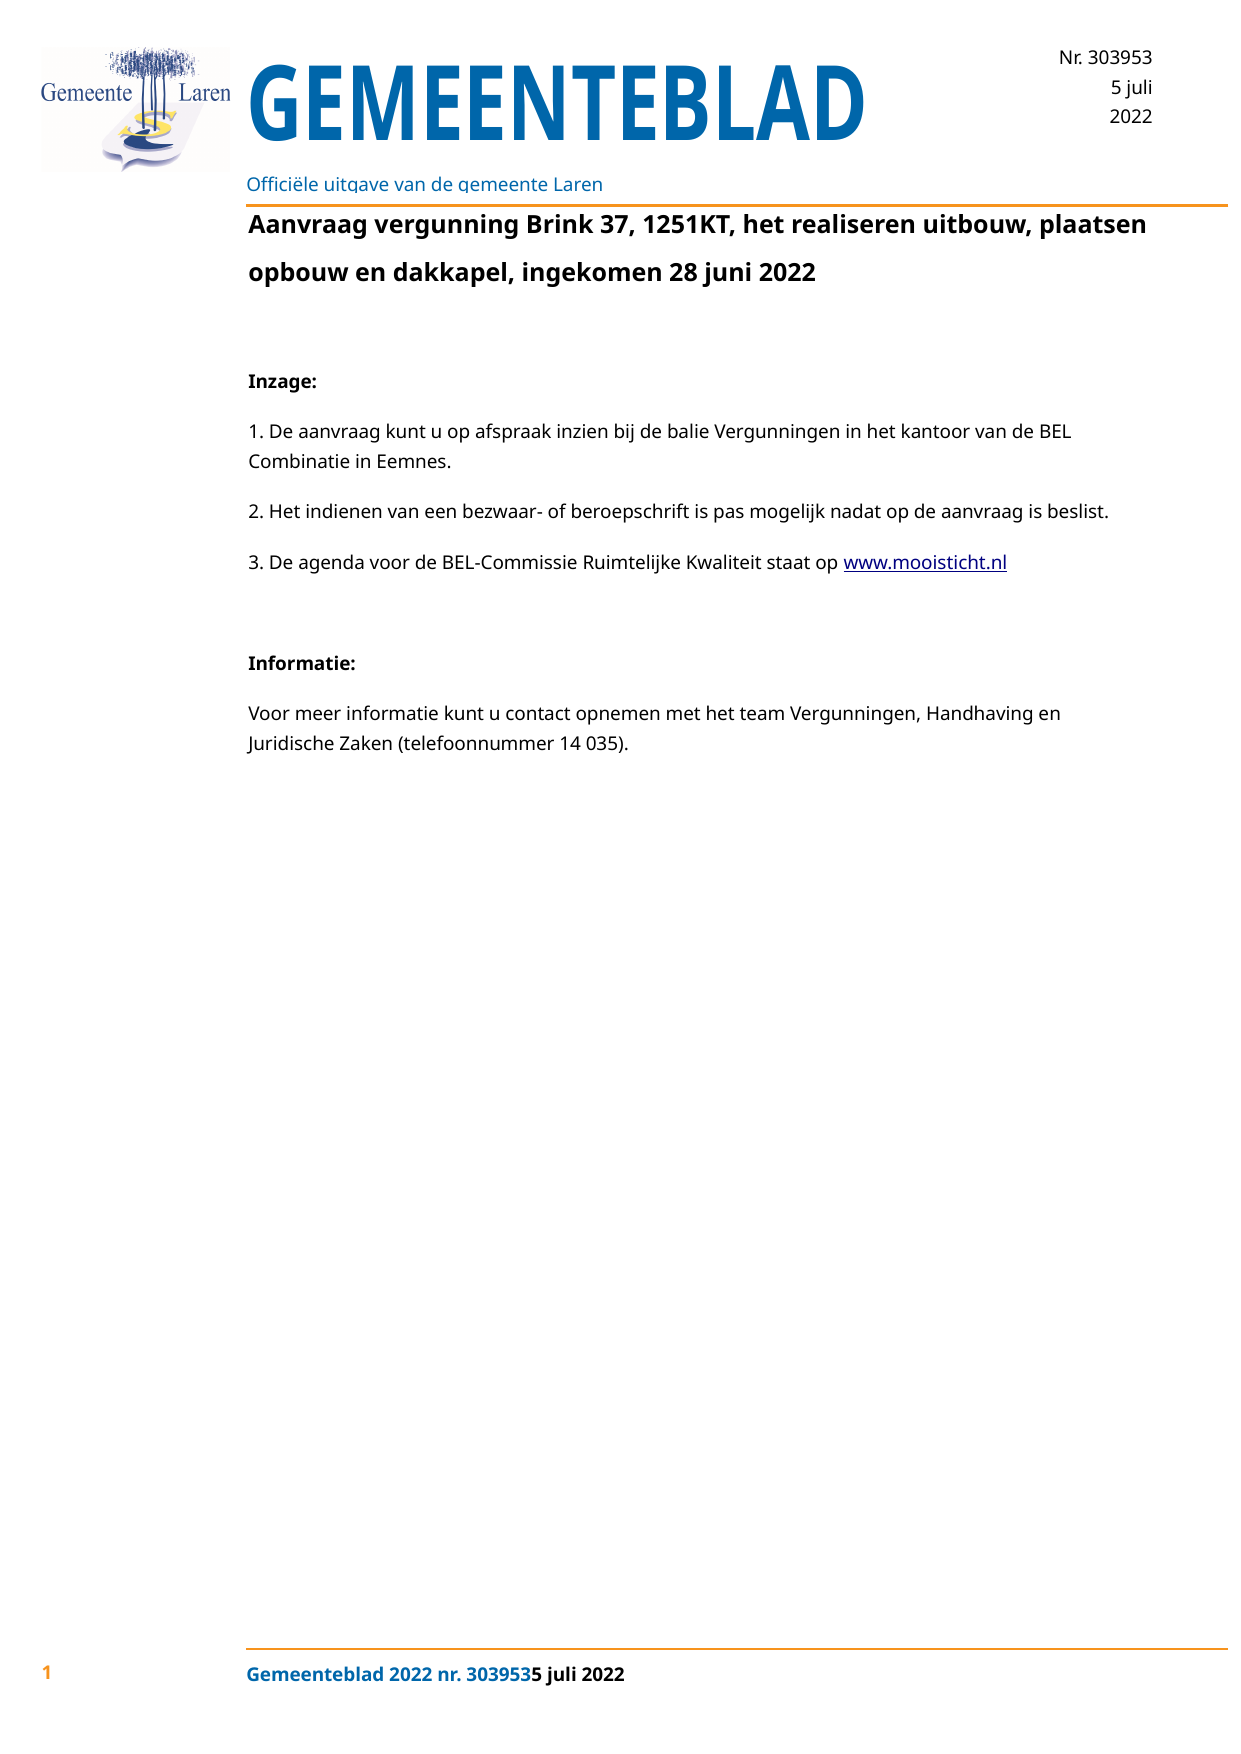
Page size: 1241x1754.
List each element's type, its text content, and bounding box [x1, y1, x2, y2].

text 1. De aanvraag kunt u op afspraak inzien bij de balie Vergunningen in het kantoor van de BEL Combinatie in Eemnes. [248, 419, 1152, 474]
text 3. De agenda voor de BEL-Commissie Ruimtelijke Kwaliteit staat op www.mooisticht.nl [248, 549, 1152, 575]
picture [41, 47, 231, 172]
text 2. Het indienen van een bezwaar- of beroepschrift is pas mogelijk nadat op de aanvraag is beslist. [248, 499, 1152, 524]
text Inzage: [248, 368, 1152, 394]
text Voor meer informatie kunt u contact opnemen met het team Vergunningen, Handhaving en Juridische Zaken (telefoonnummer 14 035). [248, 700, 1152, 756]
text Informatie: [248, 650, 1152, 676]
text Aanvraag vergunning Brink 37, 1251KT, het realiseren uitbouw, plaatsen opbouw en dakkapel, ingekomen 28 juni 2022 [248, 207, 1152, 288]
